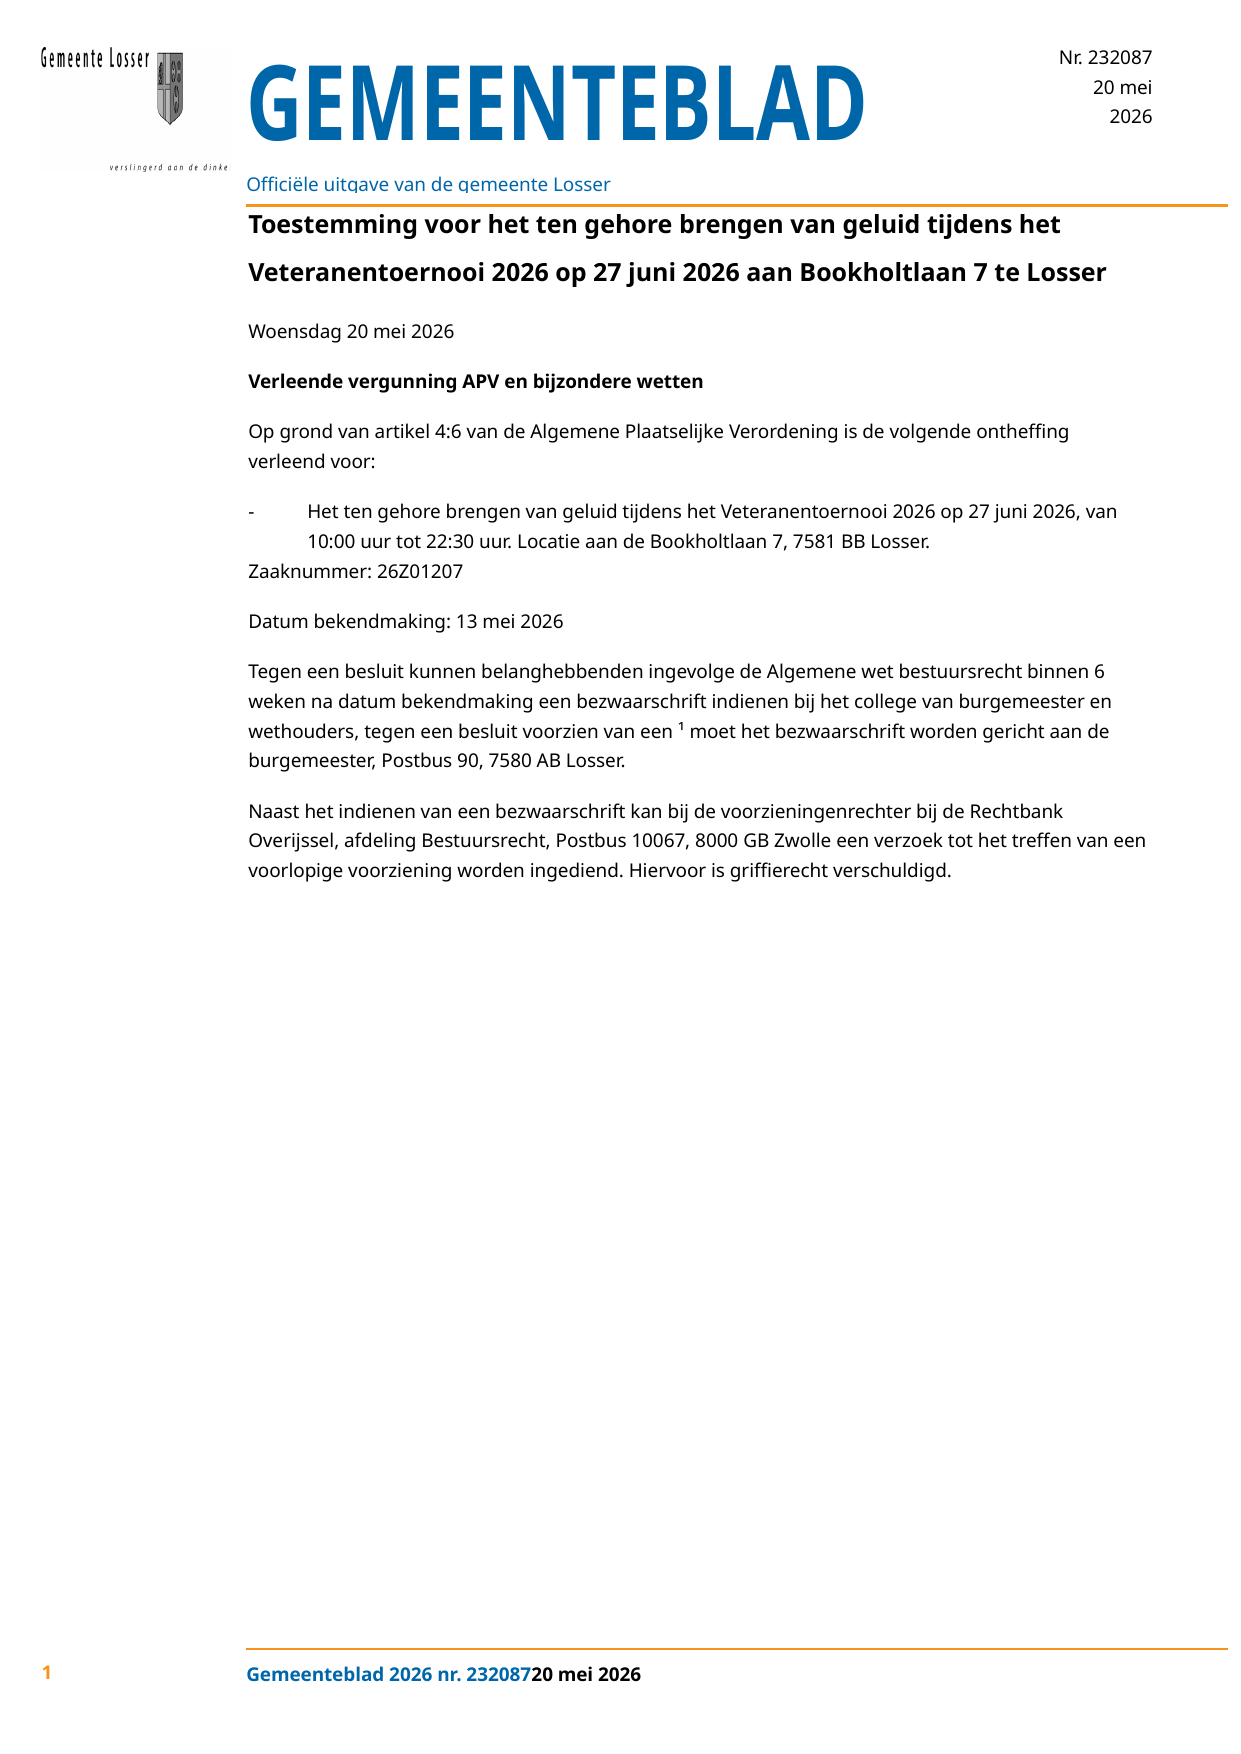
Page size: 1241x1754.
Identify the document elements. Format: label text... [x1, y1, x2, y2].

text Verleende vergunning APV en bijzondere wetten [248, 368, 1152, 394]
text Zaaknummer: 26Z01207 [248, 558, 1152, 584]
text Datum bekendmaking: 13 mei 2026 [248, 608, 1152, 634]
text Naast het indienen van een bezwaarschrift kan bij de voorzieningenrechter bij de Rechtbank Overijssel, afdeling Bestuursrecht, Postbus 10067, 8000 GB Zwolle een verzoek tot het treffen van een voorlopige voorziening worden ingediend. Hiervoor is griffierecht verschuldigd. [248, 798, 1152, 883]
picture [41, 47, 231, 172]
text Woensdag 20 mei 2026 [248, 318, 1152, 344]
text Op grond van artikel 4:6 van de Algemene Plaatselijke Verordening is de volgende ontheffing verleend voor: [248, 419, 1152, 474]
text Tegen een besluit kunnen belanghebbenden ingevolge de Algemene wet bestuursrecht binnen 6 weken na datum bekendmaking een bezwaarschrift indienen bij het college van burgemeester en wethouders, tegen een besluit voorzien van een ¹ moet het bezwaarschrift worden gericht aan de burgemeester, Postbus 90, 7580 AB Losser. [248, 659, 1152, 773]
text Toestemming voor het ten gehore brengen van geluid tijdens het Veteranentoernooi 2026 op 27 juni 2026 aan Bookholtlaan 7 te Losser [248, 207, 1152, 288]
list Het ten gehore brengen van geluid tijdens het Veteranentoernooi 2026 op 27 juni 2026, van 10:00 uur tot 22:30 uur. Locatie aan de Bookholtlaan 7, 7581 BB Losser. [248, 499, 1152, 554]
